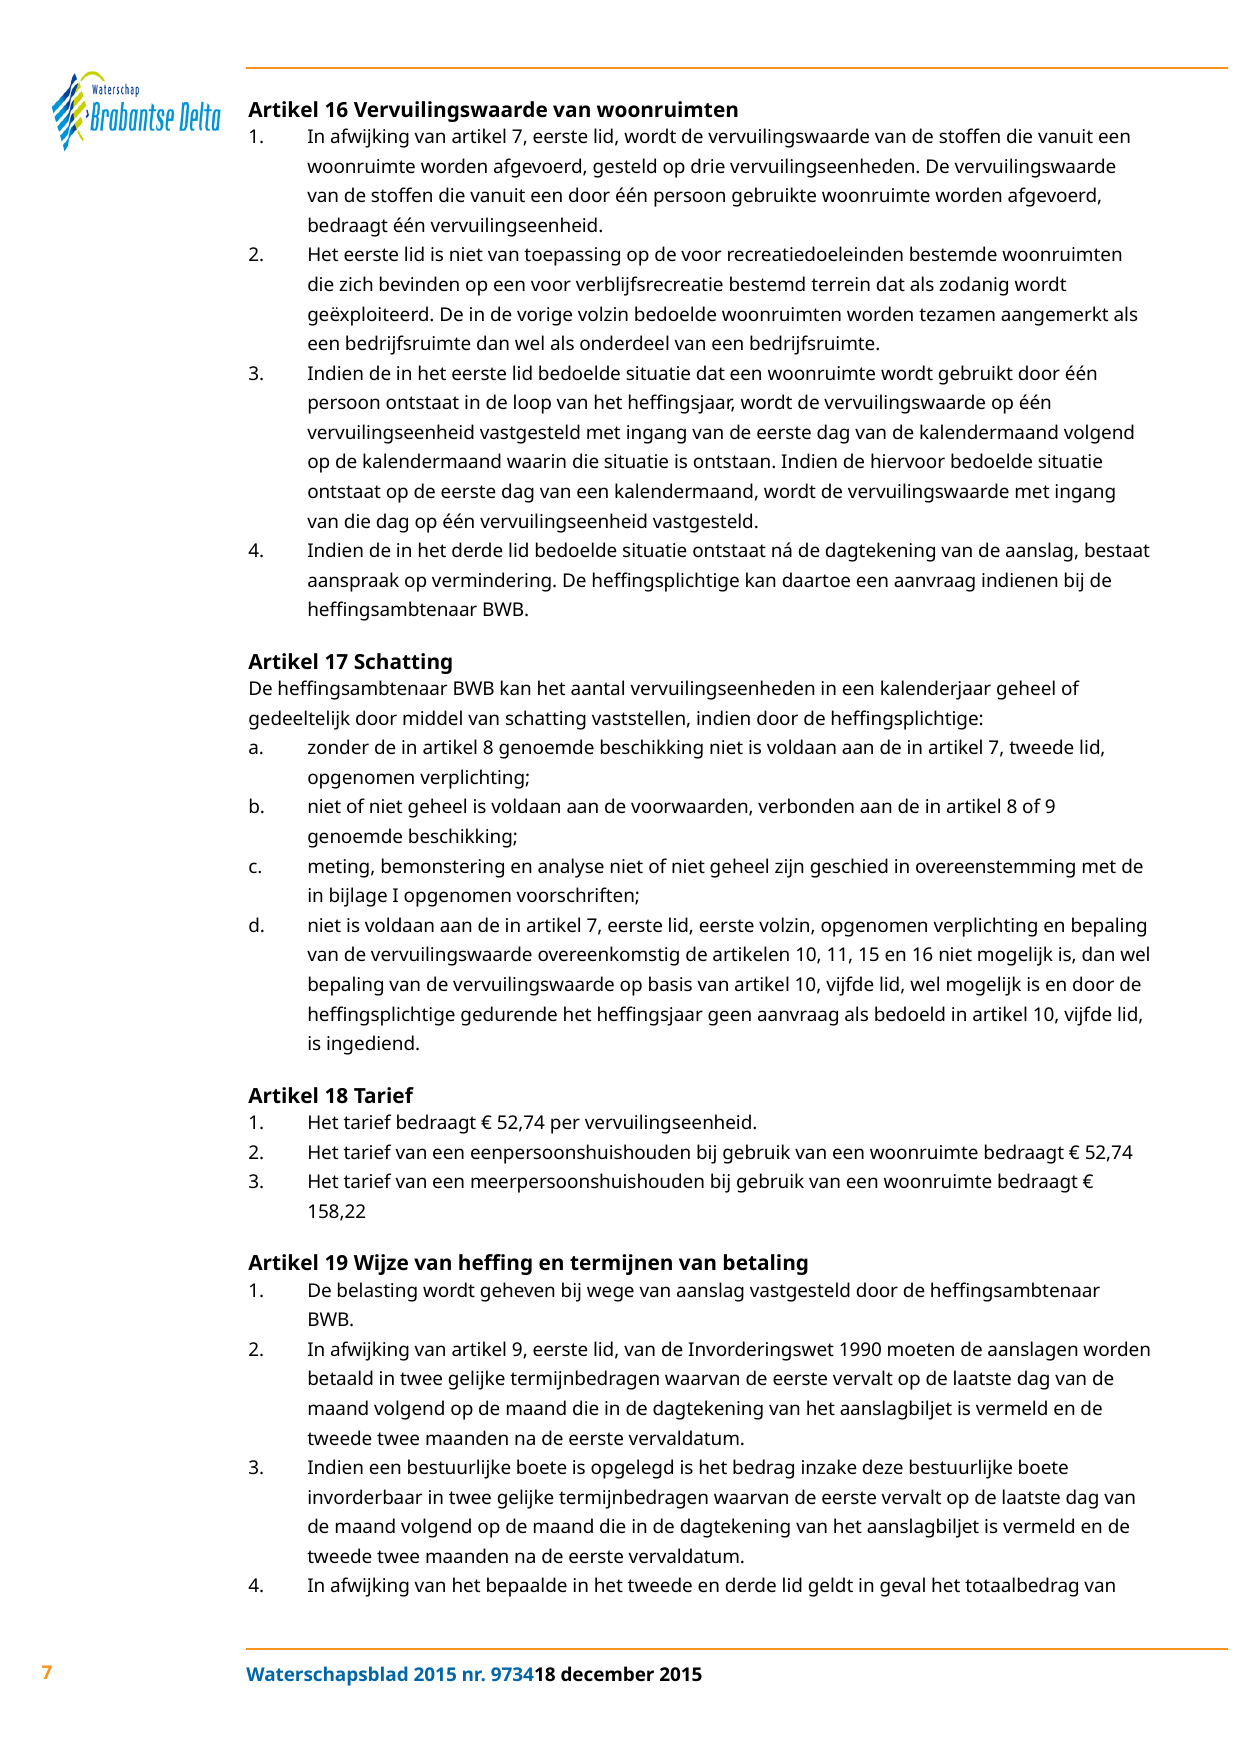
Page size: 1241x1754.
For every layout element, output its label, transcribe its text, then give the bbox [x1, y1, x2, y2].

text De heffingsambtenaar BWB kan het aantal vervuilingseenheden in een kalenderjaar geheel of gedeeltelijk door middel van schatting vaststellen, indien door de heffingsplichtige: [248, 675, 1152, 731]
text Artikel 19 Wijze van heffing en termijnen van betaling [248, 1248, 1152, 1277]
list Indien een bestuurlijke boete is opgelegd is het bedrag inzake deze bestuurlijke boete invorderbaar in twee gelijke termijnbedragen waarvan de eerste vervalt op de laatste dag van de maand volgend op de maand die in de dagtekening van het aanslagbiljet is vermeld en de tweede twee maanden na de eerste vervaldatum. [248, 1454, 1152, 1569]
list meting, bemonstering en analyse niet of niet geheel zijn geschied in overeenstemming met de in bijlage I opgenomen voorschriften; [248, 853, 1152, 908]
list Het eerste lid is niet van toepassing op de voor recreatiedoeleinden bestemde woonruimten die zich bevinden op een voor verblijfsrecreatie bestemd terrein dat als zodanig wordt geëxploiteerd. De in de vorige volzin bedoelde woonruimten worden tezamen aangemerkt als een bedrijfsruimte dan wel als onderdeel van een bedrijfsruimte. [248, 242, 1152, 356]
list Indien de in het eerste lid bedoelde situatie dat een woonruimte wordt gebruikt door één persoon ontstaat in de loop van het heffingsjaar, wordt de vervuilingswaarde op één vervuilingseenheid vastgesteld met ingang van de eerste dag van de kalendermaand volgend op de kalendermaand waarin die situatie is ontstaan. Indien de hiervoor bedoelde situatie ontstaat op de eerste dag van een kalendermaand, wordt de vervuilingswaarde met ingang van die dag op één vervuilingseenheid vastgesteld. [248, 360, 1152, 533]
list In afwijking van artikel 9, eerste lid, van de Invorderingswet 1990 moeten de aanslagen worden betaald in twee gelijke termijnbedragen waarvan de eerste vervalt op de laatste dag van de maand volgend op de maand die in de dagtekening van het aanslagbiljet is vermeld en de tweede twee maanden na de eerste vervaldatum. [248, 1336, 1152, 1451]
text Artikel 17 Schatting [248, 647, 1152, 675]
picture [41, 47, 231, 172]
list niet is voldaan aan de in artikel 7, eerste lid, eerste volzin, opgenomen verplichting en bepaling van de vervuilingswaarde overeenkomstig de artikelen 10, 11, 15 en 16 niet mogelijk is, dan wel bepaling van de vervuilingswaarde op basis van artikel 10, vijfde lid, wel mogelijk is en door de heffingsplichtige gedurende het heffingsjaar geen aanvraag als bedoeld in artikel 10, vijfde lid, is ingediend. [248, 912, 1152, 1056]
list In afwijking van het bepaalde in het tweede en derde lid geldt in geval het totaalbedrag van [248, 1573, 1152, 1598]
text Artikel 16 Vervuilingswaarde van woonruimten [248, 95, 1152, 123]
text Artikel 18 Tarief [248, 1081, 1152, 1109]
list zonder de in artikel 8 genoemde beschikking niet is voldaan aan de in artikel 7, tweede lid, opgenomen verplichting; [248, 734, 1152, 790]
list In afwijking van artikel 7, eerste lid, wordt de vervuilingswaarde van de stoffen die vanuit een woonruimte worden afgevoerd, gesteld op drie vervuilingseenheden. De vervuilingswaarde van de stoffen die vanuit een door één persoon gebruikte woonruimte worden afgevoerd, bedraagt één vervuilingseenheid. [248, 123, 1152, 238]
list niet of niet geheel is voldaan aan de voorwaarden, verbonden aan de in artikel 8 of 9 genoemde beschikking; [248, 794, 1152, 849]
list Indien de in het derde lid bedoelde situatie ontstaat ná de dagtekening van de aanslag, bestaat aanspraak op vermindering. De heffingsplichtige kan daartoe een aanvraag indienen bij de heffingsambtenaar BWB. [248, 537, 1152, 622]
list Het tarief bedraagt € 52,74 per vervuilingseenheid. [248, 1109, 1152, 1135]
list Het tarief van een eenpersoonshuishouden bij gebruik van een woonruimte bedraagt € 52,74 [248, 1139, 1152, 1164]
list De belasting wordt geheven bij wege van aanslag vastgesteld door de heffingsambtenaar BWB. [248, 1277, 1152, 1332]
list Het tarief van een meerpersoonshuishouden bij gebruik van een woonruimte bedraagt € 158,22 [248, 1168, 1152, 1224]
